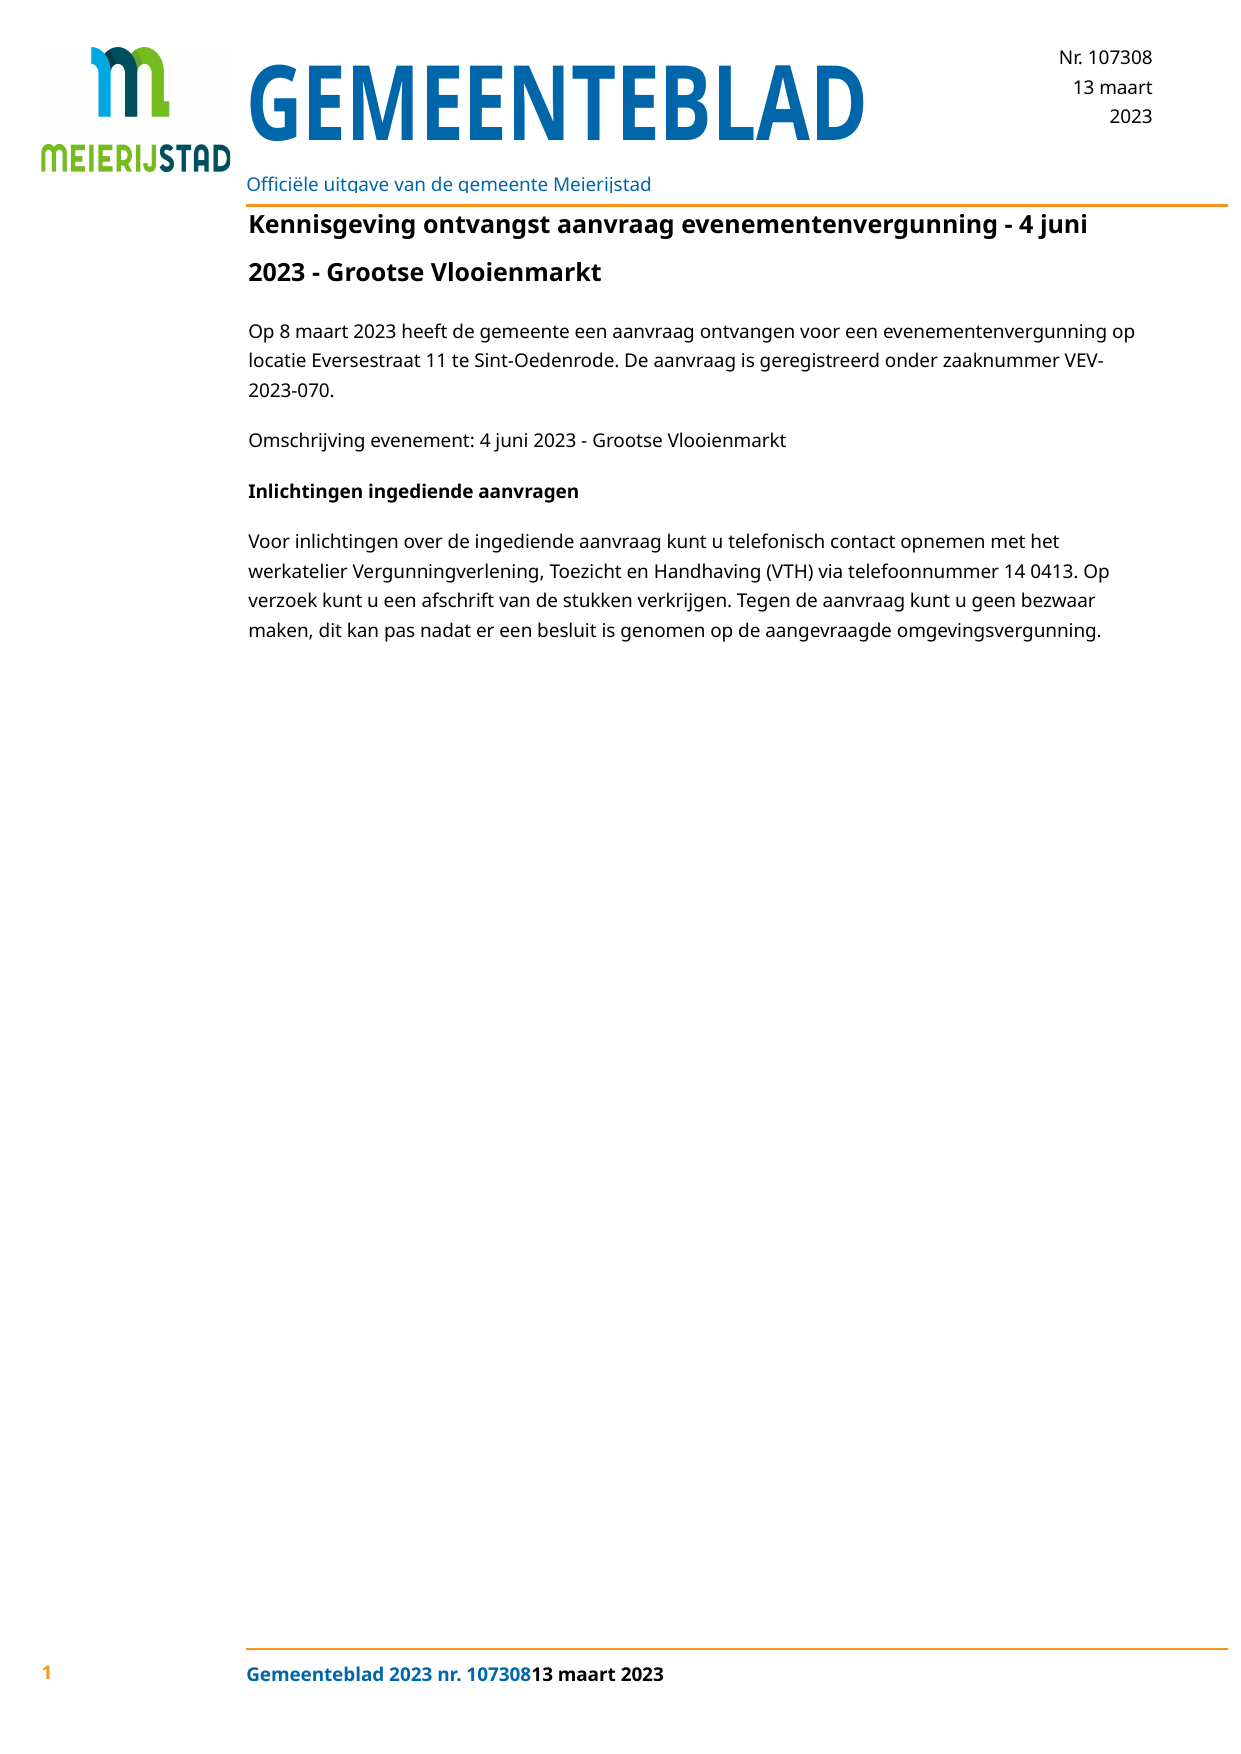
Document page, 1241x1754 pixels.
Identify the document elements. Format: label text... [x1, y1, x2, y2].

text Kennisgeving ontvangst aanvraag evenementenvergunning - 4 juni 2023 - Grootse Vlooienmarkt [248, 207, 1152, 288]
text Voor inlichtingen over de ingediende aanvraag kunt u telefonisch contact opnemen met het werkatelier Vergunningverlening, Toezicht en Handhaving (VTH) via telefoonnummer 14 0413. Op verzoek kunt u een afschrift van de stukken verkrijgen. Tegen de aanvraag kunt u geen bezwaar maken, dit kan pas nadat er een besluit is genomen op de aangevraagde omgevingsvergunning. [248, 528, 1152, 643]
text Omschrijving evenement: 4 juni 2023 - Grootse Vlooienmarkt [248, 427, 1152, 453]
picture [41, 47, 231, 172]
text Inlichtingen ingediende aanvragen [248, 478, 1152, 504]
text Op 8 maart 2023 heeft de gemeente een aanvraag ontvangen voor een evenementenvergunning op locatie Eversestraat 11 te Sint-Oedenrode. De aanvraag is geregistreerd onder zaaknummer VEV-2023-070. [248, 318, 1152, 403]
